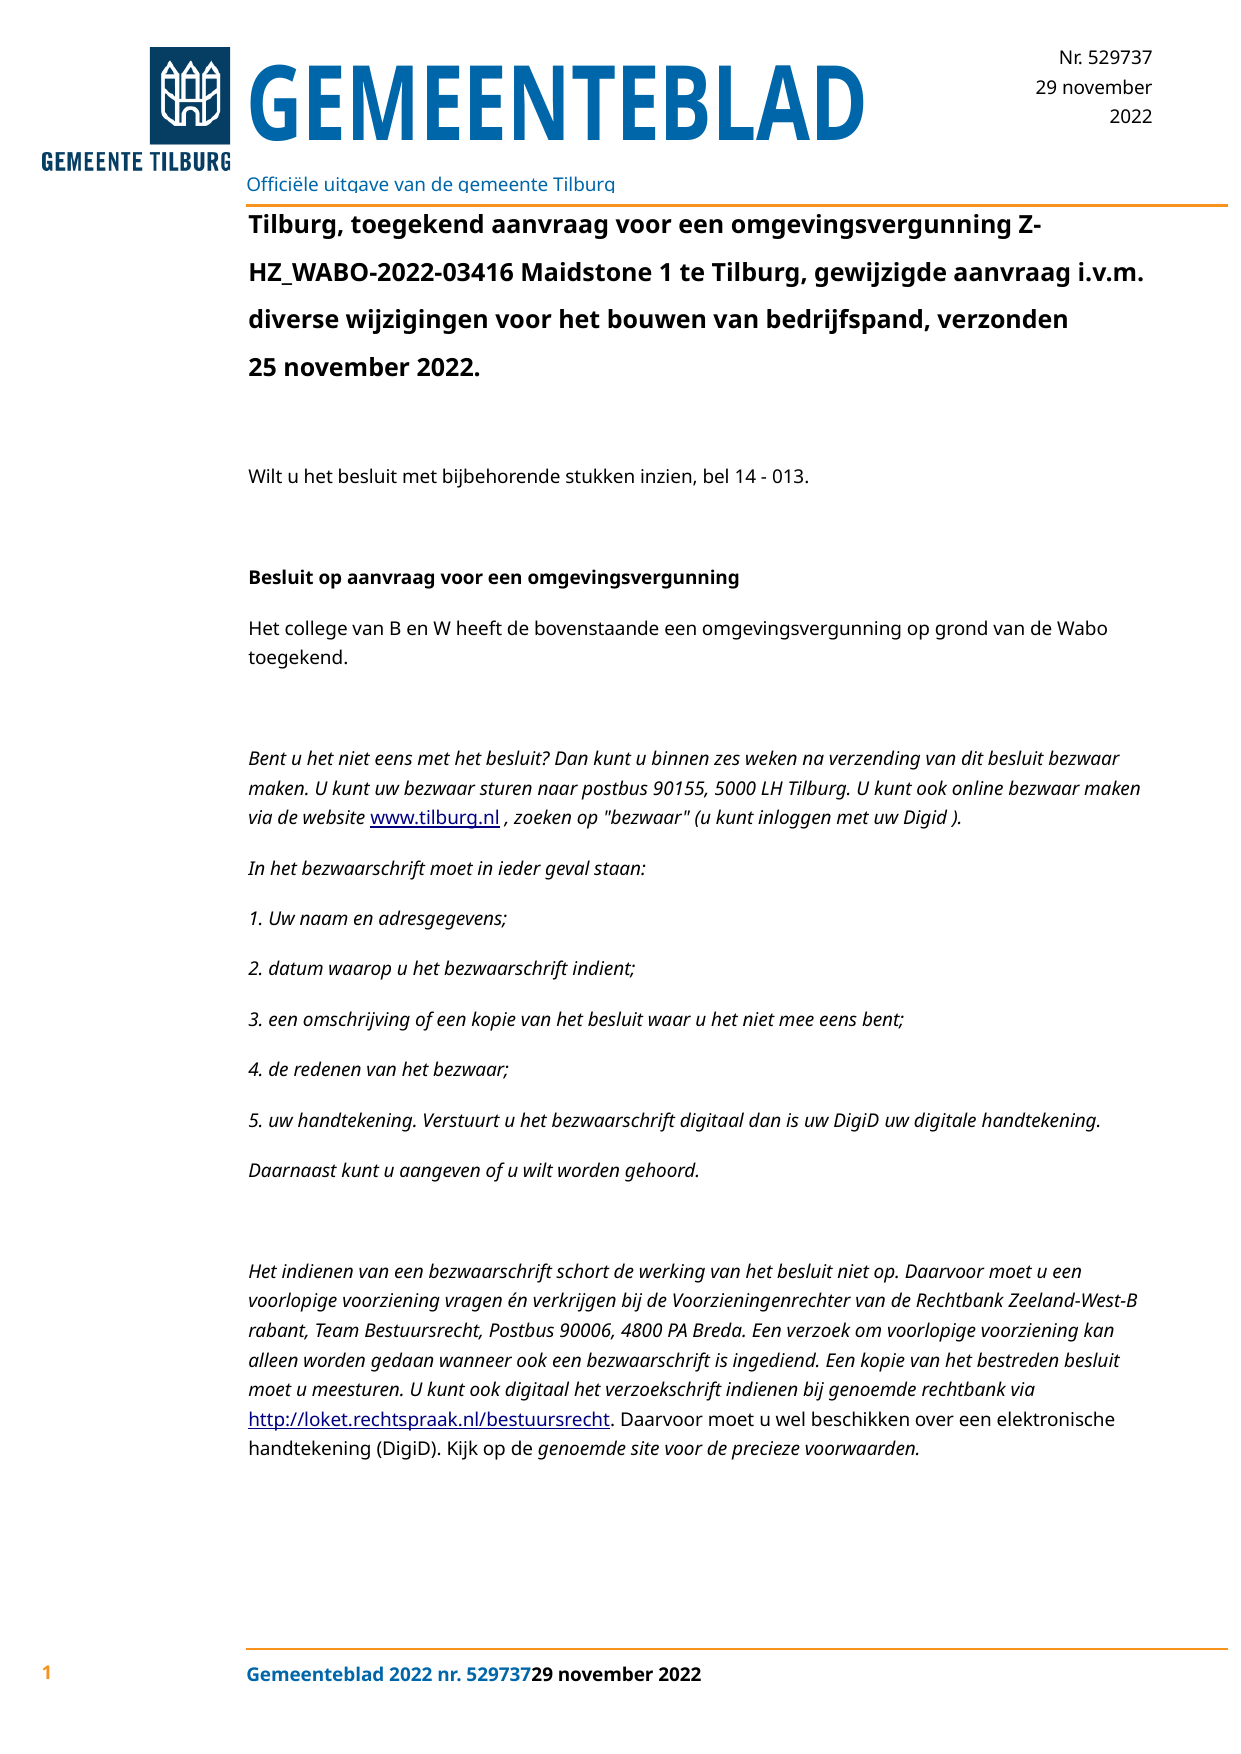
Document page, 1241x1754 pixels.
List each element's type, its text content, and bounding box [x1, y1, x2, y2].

text Tilburg, toegekend aanvraag voor een omgevingsvergunning Z-HZ_WABO-2022-03416 Maidstone 1 te Tilburg, gewijzigde aanvraag i.v.m. diverse wijzigingen voor het bouwen van bedrijfspand, verzonden 25 november 2022. [248, 207, 1152, 384]
text 3. een omschrijving of een kopie van het besluit waar u het niet mee eens bent; [248, 1006, 1152, 1032]
text Besluit op aanvraag voor een omgevingsvergunning [248, 564, 1152, 590]
text Daarnaast kunt u aangeven of u wilt worden gehoord. [248, 1157, 1152, 1183]
text 2. datum waarop u het bezwaarschrift indient; [248, 956, 1152, 981]
text Bent u het niet eens met het besluit? Dan kunt u binnen zes weken na verzending van dit besluit bezwaar maken. U kunt uw bezwaar sturen naar postbus 90155, 5000 LH Tilburg. U kunt ook online bezwaar maken via de website www.tilburg.nl , zoeken op "bezwaar" (u kunt inloggen met uw Digid ). [248, 745, 1152, 830]
text 5. uw handtekening. Verstuurt u het bezwaarschrift digitaal dan is uw DigiD uw digitale handtekening. [248, 1107, 1152, 1133]
text Wilt u het besluit met bijbehorende stukken inzien, bel 14 - 013. [248, 463, 1152, 489]
text 4. de redenen van het bezwaar; [248, 1056, 1152, 1082]
text In het bezwaarschrift moet in ieder geval staan: [248, 855, 1152, 881]
picture [41, 47, 231, 172]
text Het college van B en W heeft de bovenstaande een omgevingsvergunning op grond van de Wabo toegekend. [248, 615, 1152, 670]
text Het indienen van een bezwaarschrift schort de werking van het besluit niet op. Daarvoor moet u een voorlopige voorziening vragen én verkrijgen bij de Voorzieningenrechter van de Rechtbank Zeeland-West-B rabant, Team Bestuursrecht, Postbus 90006, 4800 PA Breda. Een verzoek om voorlopige voorziening kan alleen worden gedaan wanneer ook een bezwaarschrift is ingediend. Een kopie van het bestreden besluit moet u meesturen. U kunt ook digitaal het verzoekschrift indienen bij genoemde rechtbank via http://loket.rechtspraak.nl/bestuursrecht. Daarvoor moet u wel beschikken over een elektronische handtekening (DigiD). Kijk op de genoemde site voor de precieze voorwaarden. [248, 1258, 1152, 1461]
text 1. Uw naam en adresgegevens; [248, 905, 1152, 931]
